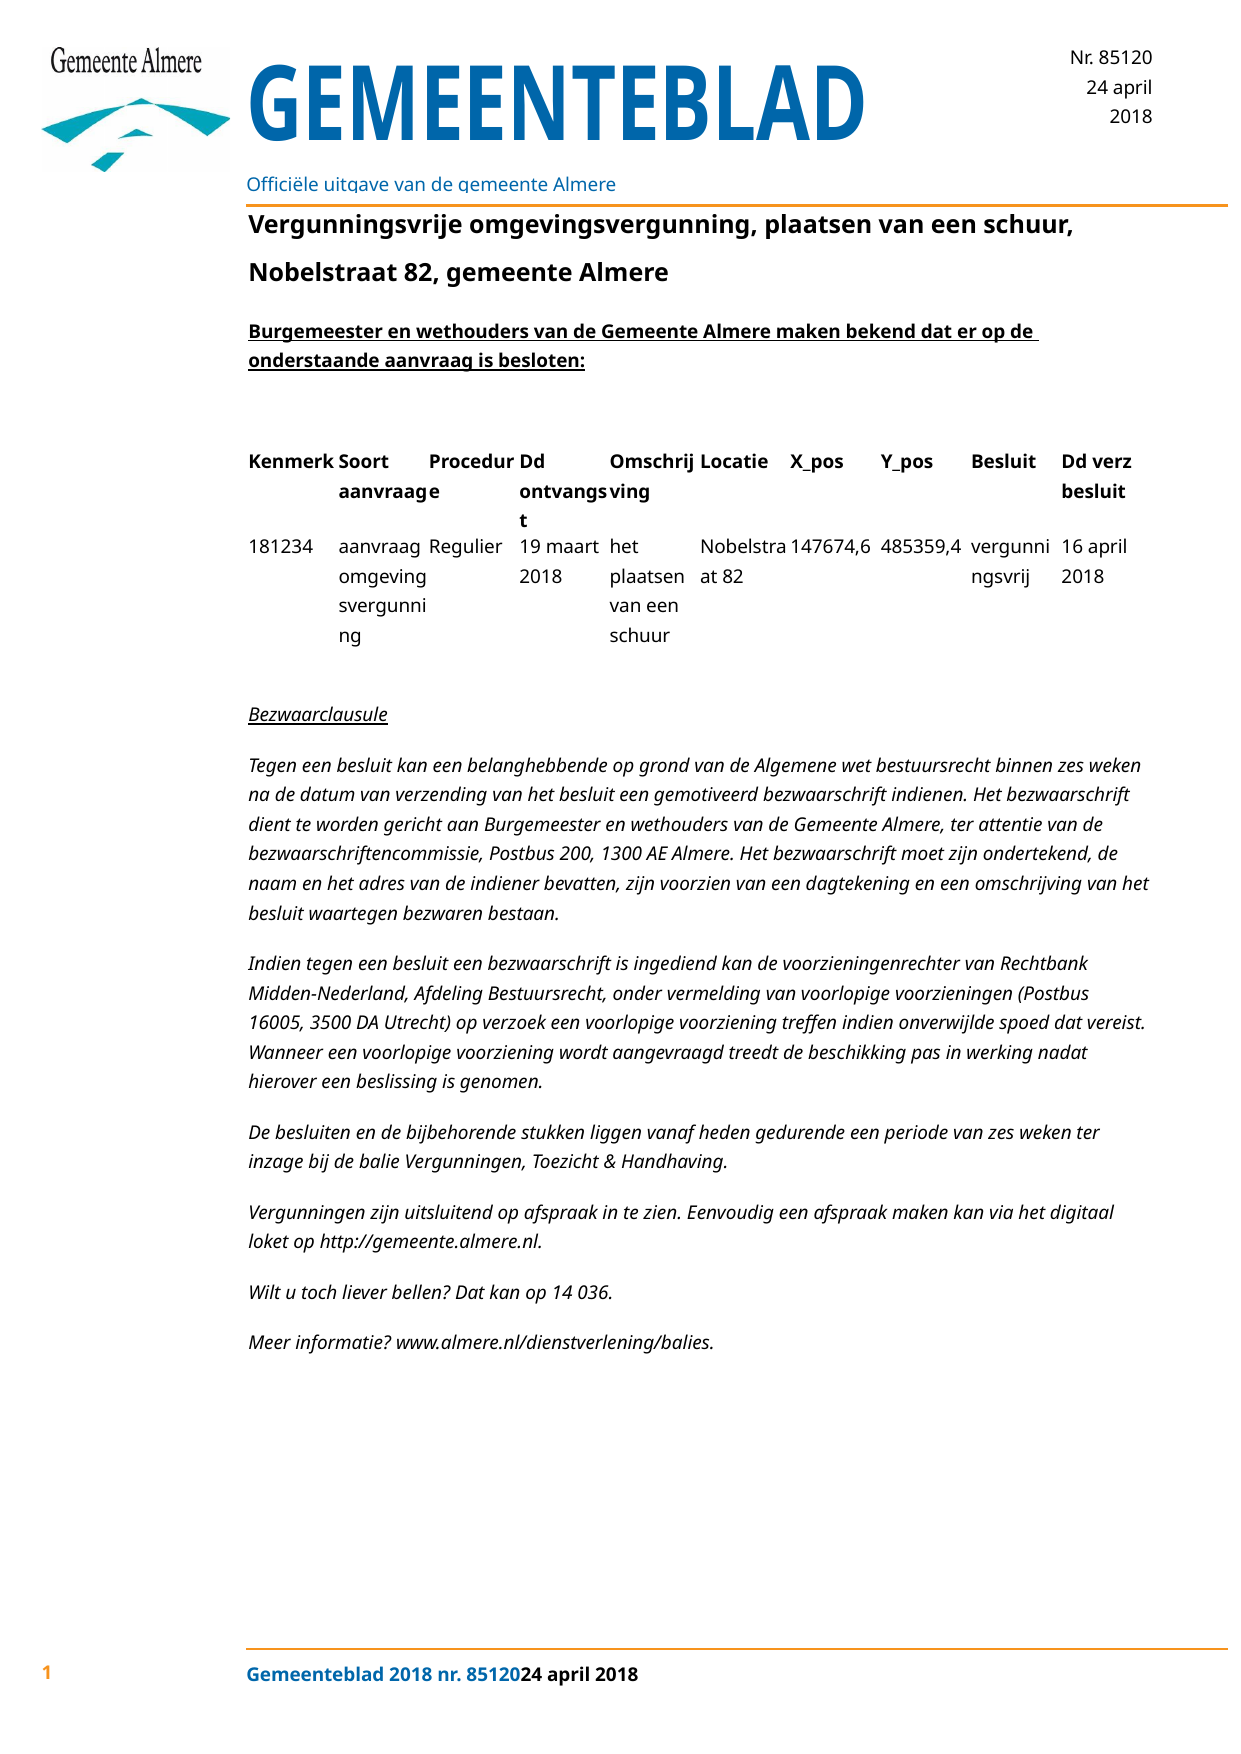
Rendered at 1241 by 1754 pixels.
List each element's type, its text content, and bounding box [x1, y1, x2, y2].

text Burgemeester en wethouders van de Gemeente Almere maken bekend dat er op de onderstaande aanvraag is besloten: [248, 318, 1152, 373]
table_cell Nobelstraat 82 [700, 533, 790, 648]
table_header Omschrijving [609, 449, 700, 533]
table_header Besluit [971, 449, 1061, 533]
text Meer informatie? www.almere.nl/dienstverlening/balies. [248, 1329, 1152, 1355]
table_cell 16 april 2018 [1061, 533, 1152, 648]
text Bezwaarclausule [248, 701, 1152, 727]
table_cell 181234 [248, 533, 338, 648]
table_cell aanvraag omgevingsvergunning [338, 533, 429, 648]
table_cell Regulier [429, 533, 519, 648]
table_cell 19 maart 2018 [519, 533, 609, 648]
table_cell het plaatsen van een schuur [609, 533, 700, 648]
table_header Dd verz besluit [1061, 449, 1152, 533]
table_cell vergunningsvrij [971, 533, 1061, 648]
picture [41, 47, 231, 172]
table_cell 147674,6 [790, 533, 881, 648]
text Vergunningsvrije omgevingsvergunning, plaatsen van een schuur, Nobelstraat 82, gemeente Almere [248, 207, 1152, 288]
table_header Procedure [429, 449, 519, 533]
table_cell 485359,4 [881, 533, 971, 648]
text Indien tegen een besluit een bezwaarschrift is ingediend kan de voorzieningenrechter van Rechtbank Midden-Nederland, Afdeling Bestuursrecht, onder vermelding van voorlopige voorzieningen (Postbus 16005, 3500 DA Utrecht) op verzoek een voorlopige voorziening treffen indien onverwijlde spoed dat vereist. Wanneer een voorlopige voorziening wordt aangevraagd treedt de beschikking pas in werking nadat hierover een beslissing is genomen. [248, 950, 1152, 1094]
text De besluiten en de bijbehorende stukken liggen vanaf heden gedurende een periode van zes weken ter inzage bij de balie Vergunningen, Toezicht & Handhaving. [248, 1119, 1152, 1174]
text Wilt u toch liever bellen? Dat kan op 14 036. [248, 1279, 1152, 1305]
table_header Y_pos [881, 449, 971, 533]
table_header Locatie [700, 449, 790, 533]
table_header Dd ontvangst [519, 449, 609, 533]
table_header Soort aanvraag [338, 449, 429, 533]
text Vergunningen zijn uitsluitend op afspraak in te zien. Eenvoudig een afspraak maken kan via het digitaal loket op http://gemeente.almere.nl. [248, 1199, 1152, 1254]
table_header Kenmerk [248, 449, 338, 533]
text Tegen een besluit kan een belanghebbende op grond van de Algemene wet bestuursrecht binnen zes weken na de datum van verzending van het besluit een gemotiveerd bezwaarschrift indienen. Het bezwaarschrift dient te worden gericht aan Burgemeester en wethouders van de Gemeente Almere, ter attentie van de bezwaarschriftencommissie, Postbus 200, 1300 AE Almere. Het bezwaarschrift moet zijn ondertekend, de naam en het adres van de indiener bevatten, zijn voorzien van een dagtekening en een omschrijving van het besluit waartegen bezwaren bestaan. [248, 752, 1152, 926]
table_header X_pos [790, 449, 881, 533]
